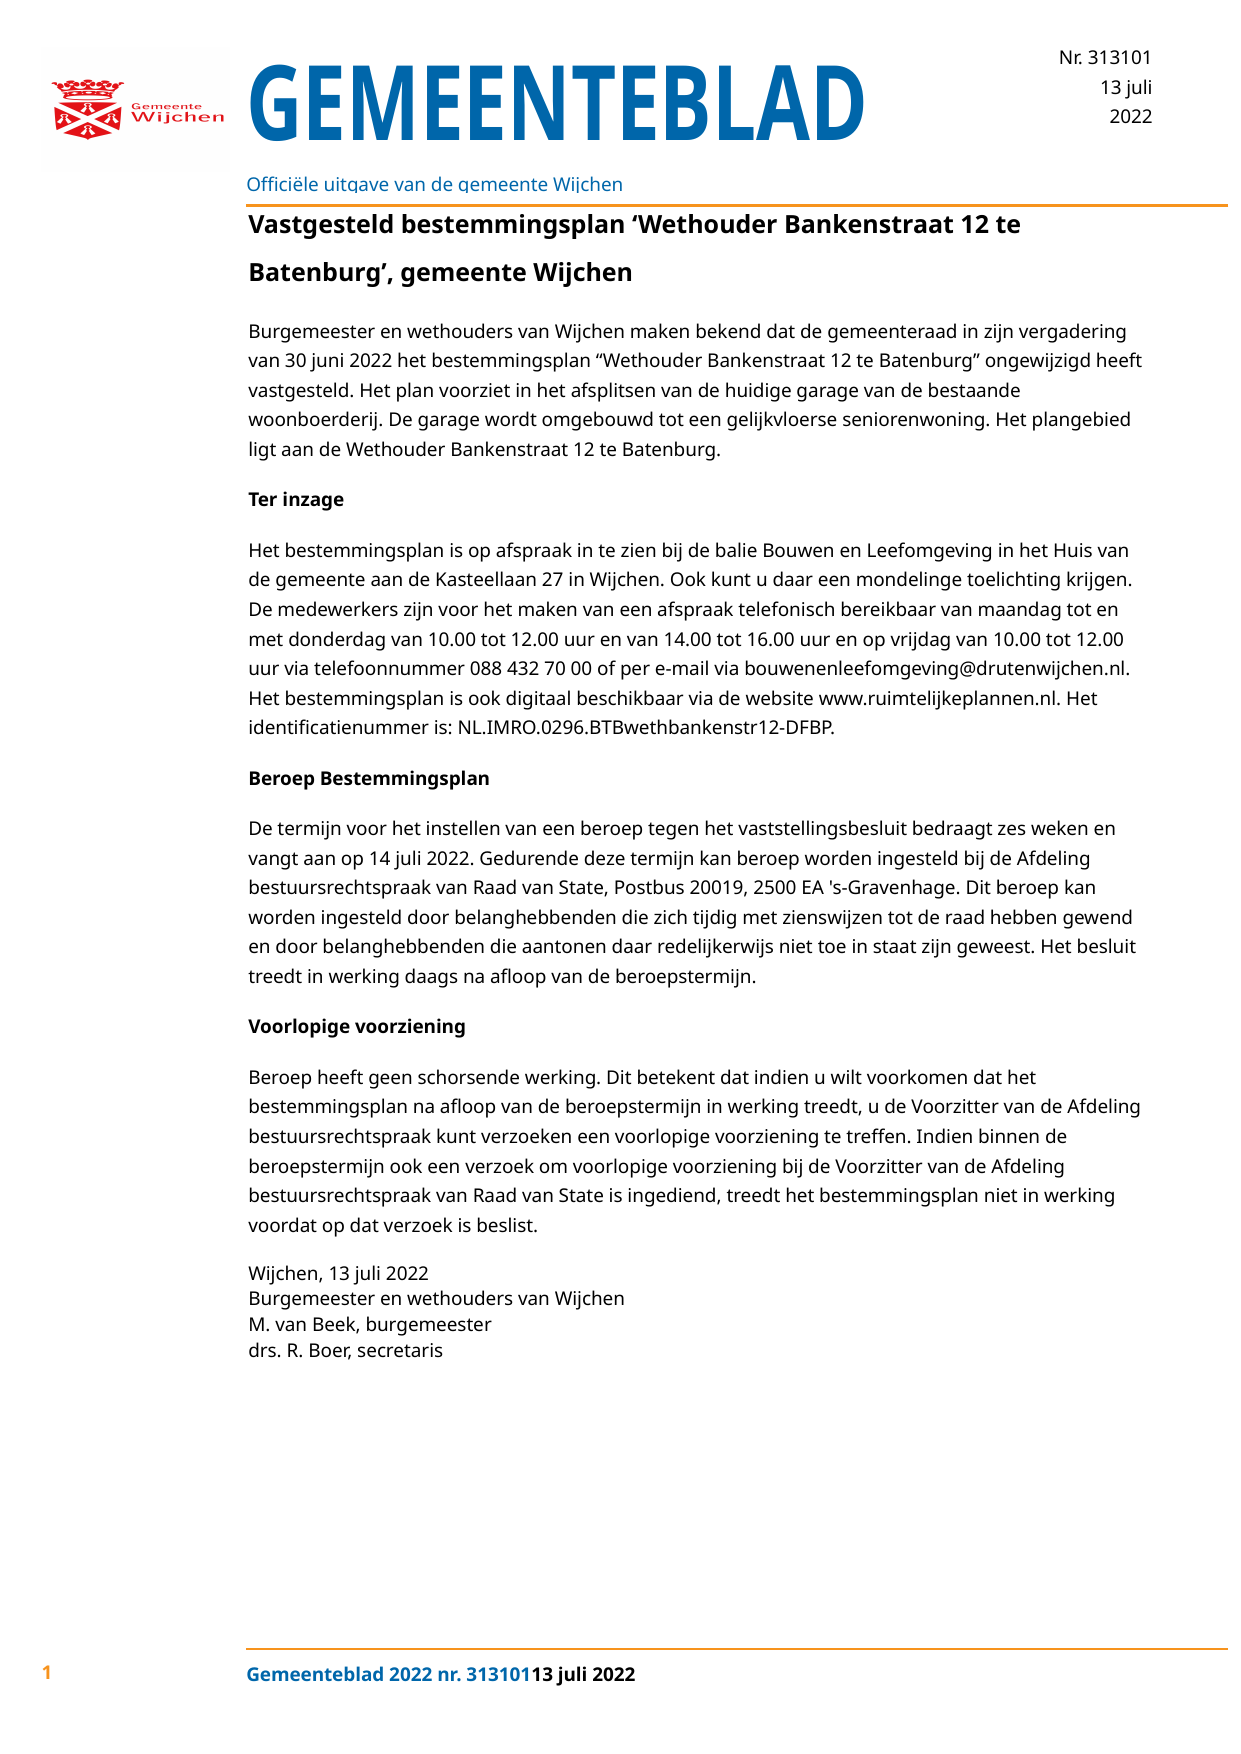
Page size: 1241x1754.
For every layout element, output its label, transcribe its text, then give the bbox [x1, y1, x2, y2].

picture [41, 47, 231, 172]
text Het bestemmingsplan is op afspraak in te zien bij de balie Bouwen en Leefomgeving in het Huis van de gemeente aan de Kasteellaan 27 in Wijchen. Ook kunt u daar een mondelinge toelichting krijgen. De medewerkers zijn voor het maken van een afspraak telefonisch bereikbaar van maandag tot en met donderdag van 10.00 tot 12.00 uur en van 14.00 tot 16.00 uur en op vrijdag van 10.00 tot 12.00 uur via telefoonnummer 088 432 70 00 of per e-mail via bouwenenleefomgeving@drutenwijchen.nl. Het bestemmingsplan is ook digitaal beschikbaar via de website www.ruimtelijkeplannen.nl. Het identificatienummer is: NL.IMRO.0296.BTBwethbankenstr12-DFBP. [248, 537, 1152, 740]
text M. van Beek, burgemeester [248, 1311, 1152, 1337]
text Vastgesteld bestemmingsplan ‘Wethouder Bankenstraat 12 te Batenburg’, gemeente Wijchen [248, 207, 1152, 288]
text Ter inzage [248, 487, 1152, 512]
text drs. R. Boer, secretaris [248, 1337, 1152, 1363]
text Burgemeester en wethouders van Wijchen maken bekend dat de gemeenteraad in zijn vergadering van 30 juni 2022 het bestemmingsplan “Wethouder Bankenstraat 12 te Batenburg” ongewijzigd heeft vastgesteld. Het plan voorziet in het afsplitsen van de huidige garage van de bestaande woonboerderij. De garage wordt omgebouwd tot een gelijkvloerse seniorenwoning. Het plangebied ligt aan de Wethouder Bankenstraat 12 te Batenburg. [248, 318, 1152, 462]
text Burgemeester en wethouders van Wijchen [248, 1286, 1152, 1311]
text Voorlopige voorziening [248, 1014, 1152, 1039]
text Beroep heeft geen schorsende werking. Dit betekent dat indien u wilt voorkomen dat het bestemmingsplan na afloop van de beroepstermijn in werking treedt, u de Voorzitter van de Afdeling bestuursrechtspraak kunt verzoeken een voorlopige voorziening te treffen. Indien binnen de beroepstermijn ook een verzoek om voorlopige voorziening bij de Voorzitter van de Afdeling bestuursrechtspraak van Raad van State is ingediend, treedt het bestemmingsplan niet in werking voordat op dat verzoek is beslist. [248, 1064, 1152, 1238]
text Beroep Bestemmingsplan [248, 765, 1152, 791]
text De termijn voor het instellen van een beroep tegen het vaststellingsbesluit bedraagt zes weken en vangt aan op 14 juli 2022. Gedurende deze termijn kan beroep worden ingesteld bij de Afdeling bestuursrechtspraak van Raad van State, Postbus 20019, 2500 EA 's-Gravenhage. Dit beroep kan worden ingesteld door belanghebbenden die zich tijdig met zienswijzen tot de raad hebben gewend en door belanghebbenden die aantonen daar redelijkerwijs niet toe in staat zijn geweest. Het besluit treedt in werking daags na afloop van de beroepstermijn. [248, 815, 1152, 989]
text Wijchen, 13 juli 2022 [248, 1260, 1152, 1286]
